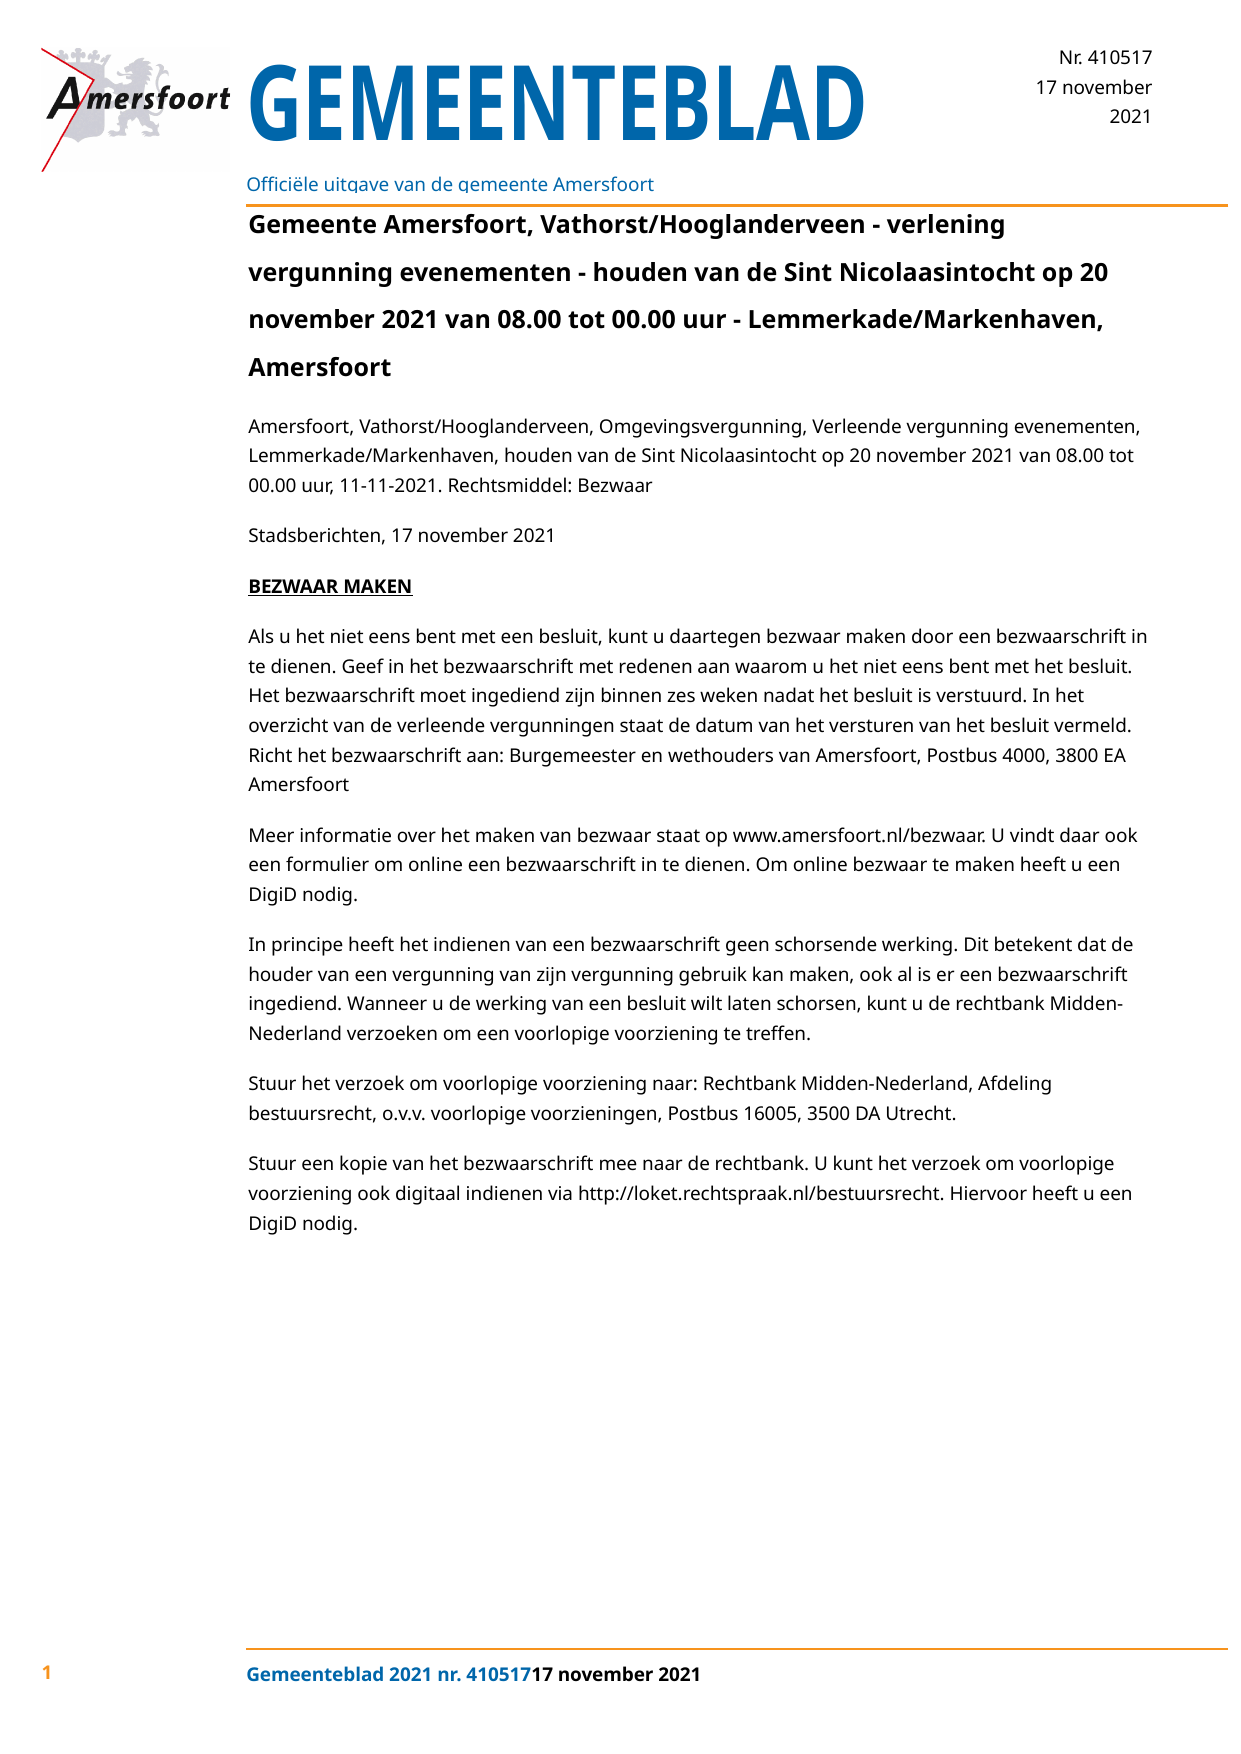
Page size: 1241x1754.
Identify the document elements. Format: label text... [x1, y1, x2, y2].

text Stuur het verzoek om voorlopige voorziening naar: Rechtbank Midden-Nederland, Afdeling bestuursrecht, o.v.v. voorlopige voorzieningen, Postbus 16005, 3500 DA Utrecht. [248, 1071, 1152, 1126]
text Amersfoort, Vathorst/Hooglanderveen, Omgevingsvergunning, Verleende vergunning evenementen, Lemmerkade/Markenhaven, houden van de Sint Nicolaasintocht op 20 november 2021 van 08.00 tot 00.00 uur, 11-11-2021. Rechtsmiddel: Bezwaar [248, 413, 1152, 498]
text BEZWAAR MAKEN [248, 573, 1152, 599]
text Gemeente Amersfoort, Vathorst/Hooglanderveen - verlening vergunning evenementen - houden van de Sint Nicolaasintocht op 20 november 2021 van 08.00 tot 00.00 uur - Lemmerkade/Markenhaven, Amersfoort [248, 207, 1152, 384]
text In principe heeft het indienen van een bezwaarschrift geen schorsende werking. Dit betekent dat de houder van een vergunning van zijn vergunning gebruik kan maken, ook al is er een bezwaarschrift ingediend. Wanneer u de werking van een besluit wilt laten schorsen, kunt u de rechtbank Midden-Nederland verzoeken om een voorlopige voorziening te treffen. [248, 931, 1152, 1046]
text Stadsberichten, 17 november 2021 [248, 523, 1152, 548]
text Als u het niet eens bent met een besluit, kunt u daartegen bezwaar maken door een bezwaarschrift in te dienen. Geef in het bezwaarschrift met redenen aan waarom u het niet eens bent met het besluit. Het bezwaarschrift moet ingediend zijn binnen zes weken nadat het besluit is verstuurd. In het overzicht van de verleende vergunningen staat de datum van het versturen van het besluit vermeld. Richt het bezwaarschrift aan: Burgemeester en wethouders van Amersfoort, Postbus 4000, 3800 EA Amersfoort [248, 623, 1152, 797]
text Stuur een kopie van het bezwaarschrift mee naar de rechtbank. U kunt het verzoek om voorlopige voorziening ook digitaal indienen via http://loket.rechtspraak.nl/bestuursrecht. Hiervoor heeft u een DigiD nodig. [248, 1151, 1152, 1236]
picture [41, 47, 231, 172]
text Meer informatie over het maken van bezwaar staat op www.amersfoort.nl/bezwaar. U vindt daar ook een formulier om online een bezwaarschrift in te dienen. Om online bezwaar te maken heeft u een DigiD nodig. [248, 822, 1152, 907]
